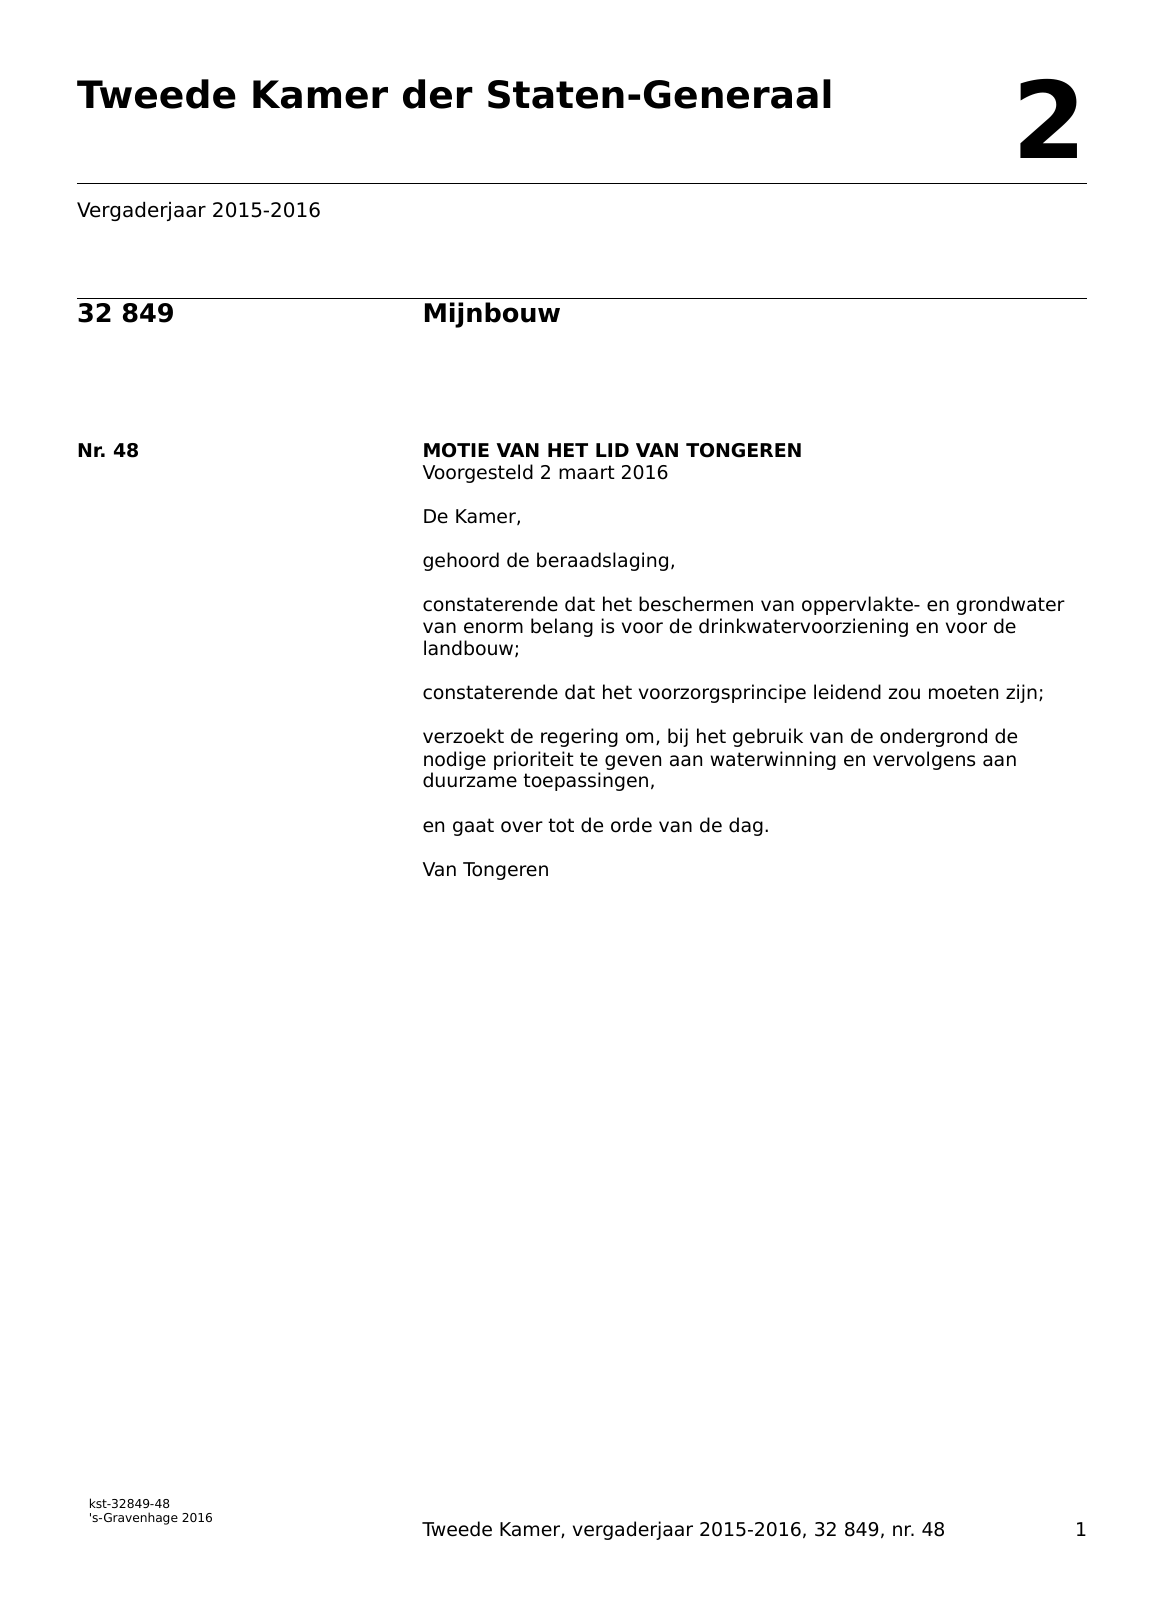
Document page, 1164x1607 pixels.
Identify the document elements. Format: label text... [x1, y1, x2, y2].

text De Kamer, [422, 506, 1087, 528]
text 's-Gravenhage 2016 [88, 1511, 323, 1525]
table_header Tweede Kamer der Staten-Generaal [77, 59, 886, 183]
text en gaat over tot de orde van de dag. [422, 814, 1087, 837]
text verzoekt de regering om, bij het gebruik van de ondergrond de nodige prioriteit te geven aan waterwinning en vervolgens aan duurzame toepassingen, [422, 726, 1087, 792]
text constaterende dat het beschermen van oppervlakte- en grondwater van enorm belang is voor de drinkwatervoorziening en voor de landbouw; [422, 594, 1087, 660]
subtitle Nr. 48 MOTIE VAN HET LID VAN TONGEREN [77, 440, 1087, 462]
table_cell Vergaderjaar 2015-2016 [77, 184, 1087, 298]
text Van Tongeren [422, 859, 1087, 881]
subtitle 32 849 Mijnbouw [77, 299, 1087, 329]
text gehoord de beraadslaging, [422, 550, 1087, 572]
text Voorgesteld 2 maart 2016 [422, 462, 1087, 484]
text kst-32849-48 [88, 1497, 323, 1511]
text constaterende dat het voorzorgsprincipe leidend zou moeten zijn; [422, 682, 1087, 704]
table_header 2 [886, 59, 1087, 183]
